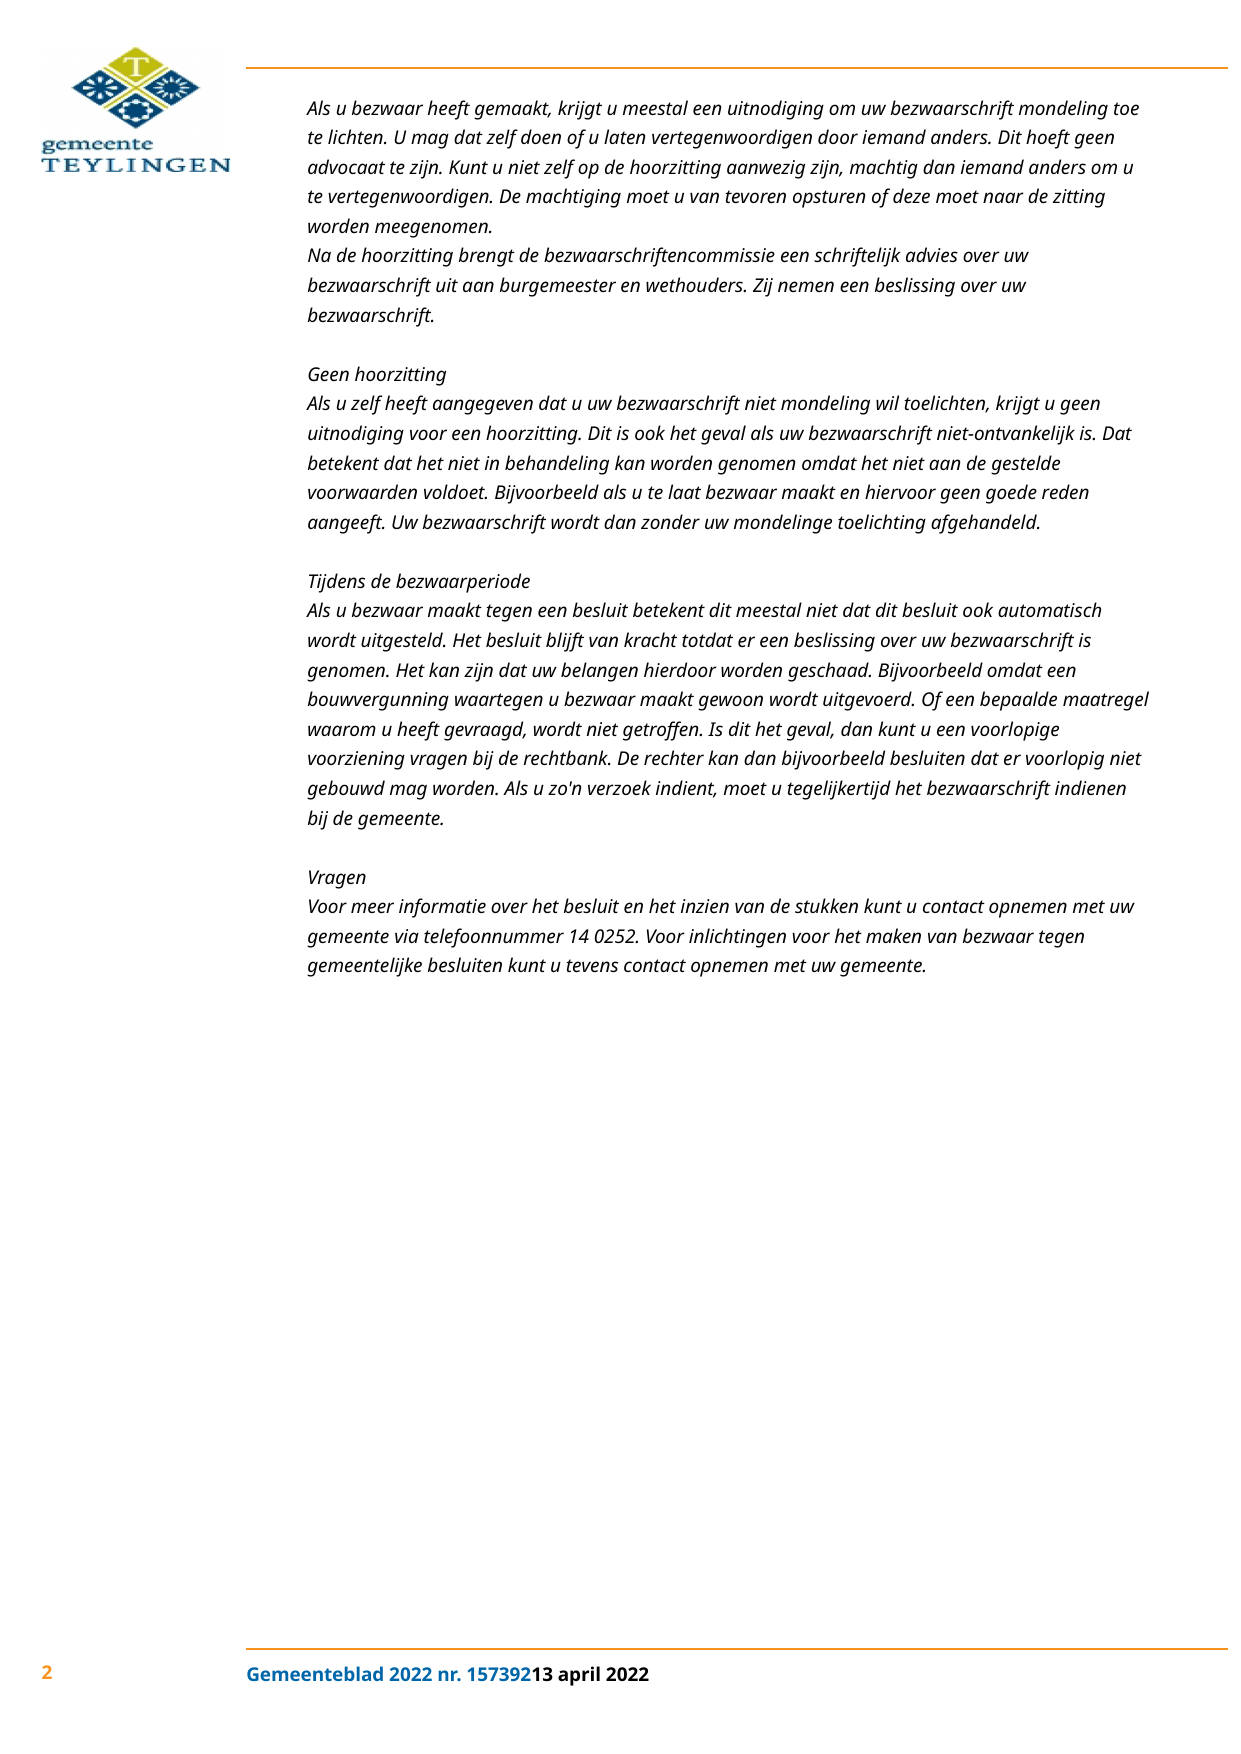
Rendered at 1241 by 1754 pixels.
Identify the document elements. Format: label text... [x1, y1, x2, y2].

picture [41, 47, 231, 172]
list Geen hoorzitting [248, 361, 1152, 387]
list Voor meer informatie over het besluit en het inzien van de stukken kunt u contact opnemen met uw gemeente via telefoonnummer 14 0252. Voor inlichtingen voor het maken van bezwaar tegen gemeentelijke besluiten kunt u tevens contact opnemen met uw gemeente. [248, 893, 1152, 978]
list Als u bezwaar heeft gemaakt, krijgt u meestal een uitnodiging om uw bezwaarschrift mondeling toe te lichten. U mag dat zelf doen of u laten vertegenwoordigen door iemand anders. Dit hoeft geen advocaat te zijn. Kunt u niet zelf op de hoorzitting aanwezig zijn, machtig dan iemand anders om u te vertegenwoordigen. De machtiging moet u van tevoren opsturen of deze moet naar de zitting worden meegenomen. [248, 95, 1152, 239]
list Als u bezwaar maakt tegen een besluit betekent dit meestal niet dat dit besluit ook automatisch wordt uitgesteld. Het besluit blijft van kracht totdat er een beslissing over uw bezwaarschrift is genomen. Het kan zijn dat uw belangen hierdoor worden geschaad. Bijvoorbeeld omdat een bouwvergunning waartegen u bezwaar maakt gewoon wordt uitgevoerd. Of een bepaalde maatregel waarom u heeft gevraagd, wordt niet getroffen. Is dit het geval, dan kunt u een voorlopige voorziening vragen bij de rechtbank. De rechter kan dan bijvoorbeeld besluiten dat er voorlopig niet gebouwd mag worden. Als u zo'n verzoek indient, moet u tegelijkertijd het bezwaarschrift indienen bij de gemeente. [248, 598, 1152, 831]
list Vragen [248, 864, 1152, 890]
list Als u zelf heeft aangegeven dat u uw bezwaarschrift niet mondeling wil toelichten, krijgt u geen uitnodiging voor een hoorzitting. Dit is ook het geval als uw bezwaarschrift niet-ontvankelijk is. Dat betekent dat het niet in behandeling kan worden genomen omdat het niet aan de gestelde voorwaarden voldoet. Bijvoorbeeld als u te laat bezwaar maakt en hiervoor geen goede reden aangeeft. Uw bezwaarschrift wordt dan zonder uw mondelinge toelichting afgehandeld. [248, 391, 1152, 535]
list Na de hoorzitting brengt de bezwaarschriftencommissie een schriftelijk advies over uw bezwaarschrift uit aan burgemeester en wethouders. Zij nemen een beslissing over uw bezwaarschrift. [248, 243, 1152, 328]
list Tijdens de bezwaarperiode [248, 568, 1152, 594]
